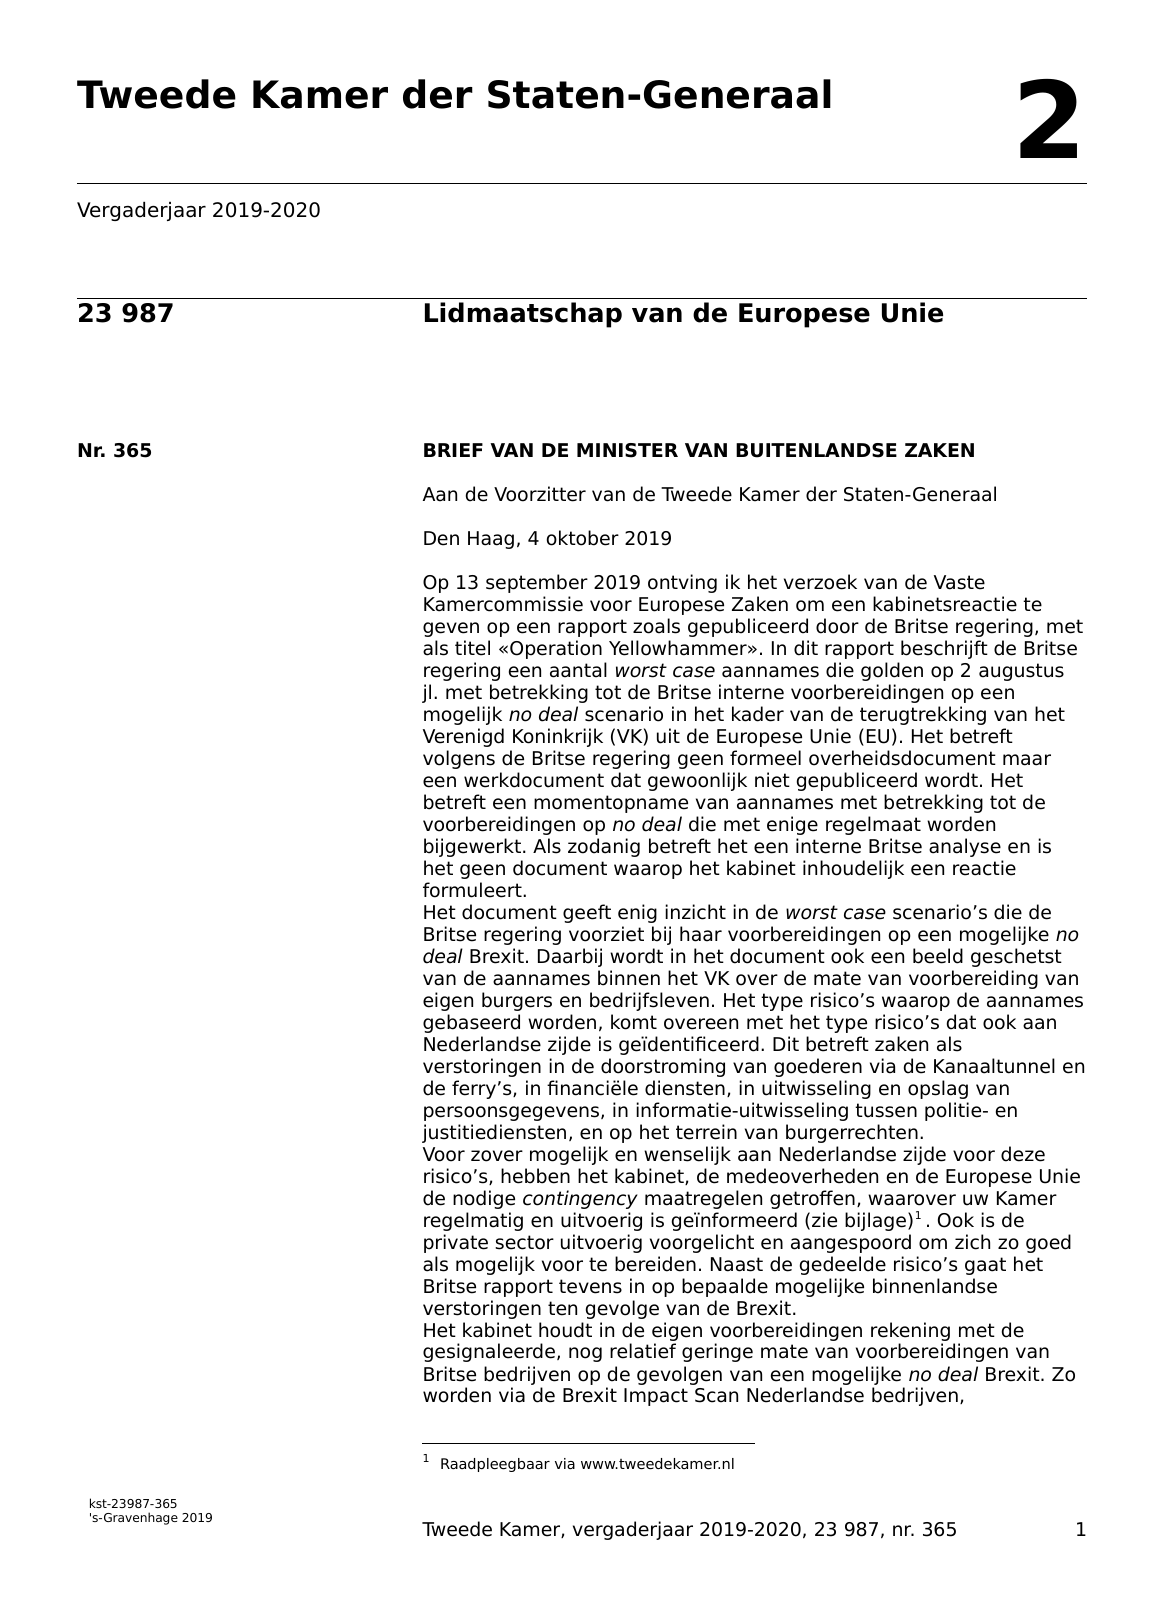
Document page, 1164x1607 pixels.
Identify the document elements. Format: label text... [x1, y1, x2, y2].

text Voor zover mogelijk en wenselijk aan Nederlandse zijde voor deze risico’s, hebben het kabinet, de medeoverheden en de Europese Unie de nodige contingency maatregelen getroffen, waarover uw Kamer regelmatig en uitvoerig is geïnformeerd (zie bijlage). Ook is de private sector uitvoerig voorgelicht en aangespoord om zich zo goed als mogelijk voor te bereiden. Naast de gedeelde risico’s gaat het Britse rapport tevens in op bepaalde mogelijke binnenlandse verstoringen ten gevolge van de Brexit. [422, 1144, 1087, 1319]
text 's-Gravenhage 2019 [88, 1511, 323, 1525]
text kst-23987-365 [88, 1497, 323, 1511]
table_header 2 [886, 59, 1087, 183]
table_cell Vergaderjaar 2019-2020 [77, 184, 1087, 298]
table_header Tweede Kamer der Staten-Generaal [77, 59, 886, 183]
text Het kabinet houdt in de eigen voorbereidingen rekening met de gesignaleerde, nog relatief geringe mate van voorbereidingen van Britse bedrijven op de gevolgen van een mogelijke no deal Brexit. Zo worden via de Brexit Impact Scan Nederlandse bedrijven, [422, 1319, 1087, 1407]
subtitle 23 987 Lidmaatschap van de Europese Unie [77, 299, 1087, 329]
text Den Haag, 4 oktober 2019 [422, 528, 1087, 550]
text Op 13 september 2019 ontving ik het verzoek van de Vaste Kamercommissie voor Europese Zaken om een kabinetsreactie te geven op een rapport zoals gepubliceerd door de Britse regering, met als titel «Operation Yellowhammer». In dit rapport beschrijft de Britse regering een aantal worst case aannames die golden op 2 augustus jl. met betrekking tot de Britse interne voorbereidingen op een mogelijk no deal scenario in het kader van de terugtrekking van het Verenigd Koninkrijk (VK) uit de Europese Unie (EU). Het betreft volgens de Britse regering geen formeel overheidsdocument maar een werkdocument dat gewoonlijk niet gepubliceerd wordt. Het betreft een momentopname van aannames met betrekking tot de voorbereidingen op no deal die met enige regelmaat worden bijgewerkt. Als zodanig betreft het een interne Britse analyse en is het geen document waarop het kabinet inhoudelijk een reactie formuleert. [422, 572, 1087, 902]
subtitle Nr. 365 BRIEF VAN DE MINISTER VAN BUITENLANDSE ZAKEN [77, 440, 1087, 462]
text Aan de Voorzitter van de Tweede Kamer der Staten-Generaal [422, 484, 1087, 506]
text Het document geeft enig inzicht in de worst case scenario’s die de Britse regering voorziet bij haar voorbereidingen op een mogelijke no deal Brexit. Daarbij wordt in het document ook een beeld geschetst van de aannames binnen het VK over de mate van voorbereiding van eigen burgers en bedrijfsleven. Het type risico’s waarop de aannames gebaseerd worden, komt overeen met het type risico’s dat ook aan Nederlandse zijde is geïdentificeerd. Dit betreft zaken als verstoringen in de doorstroming van goederen via de Kanaaltunnel en de ferry’s, in financiële diensten, in uitwisseling en opslag van persoonsgegevens, in informatie-uitwisseling tussen politie- en justitiediensten, en op het terrein van burgerrechten. [422, 902, 1087, 1144]
text Raadpleegbaar via www.tweedekamer.nl [422, 1452, 1087, 1474]
